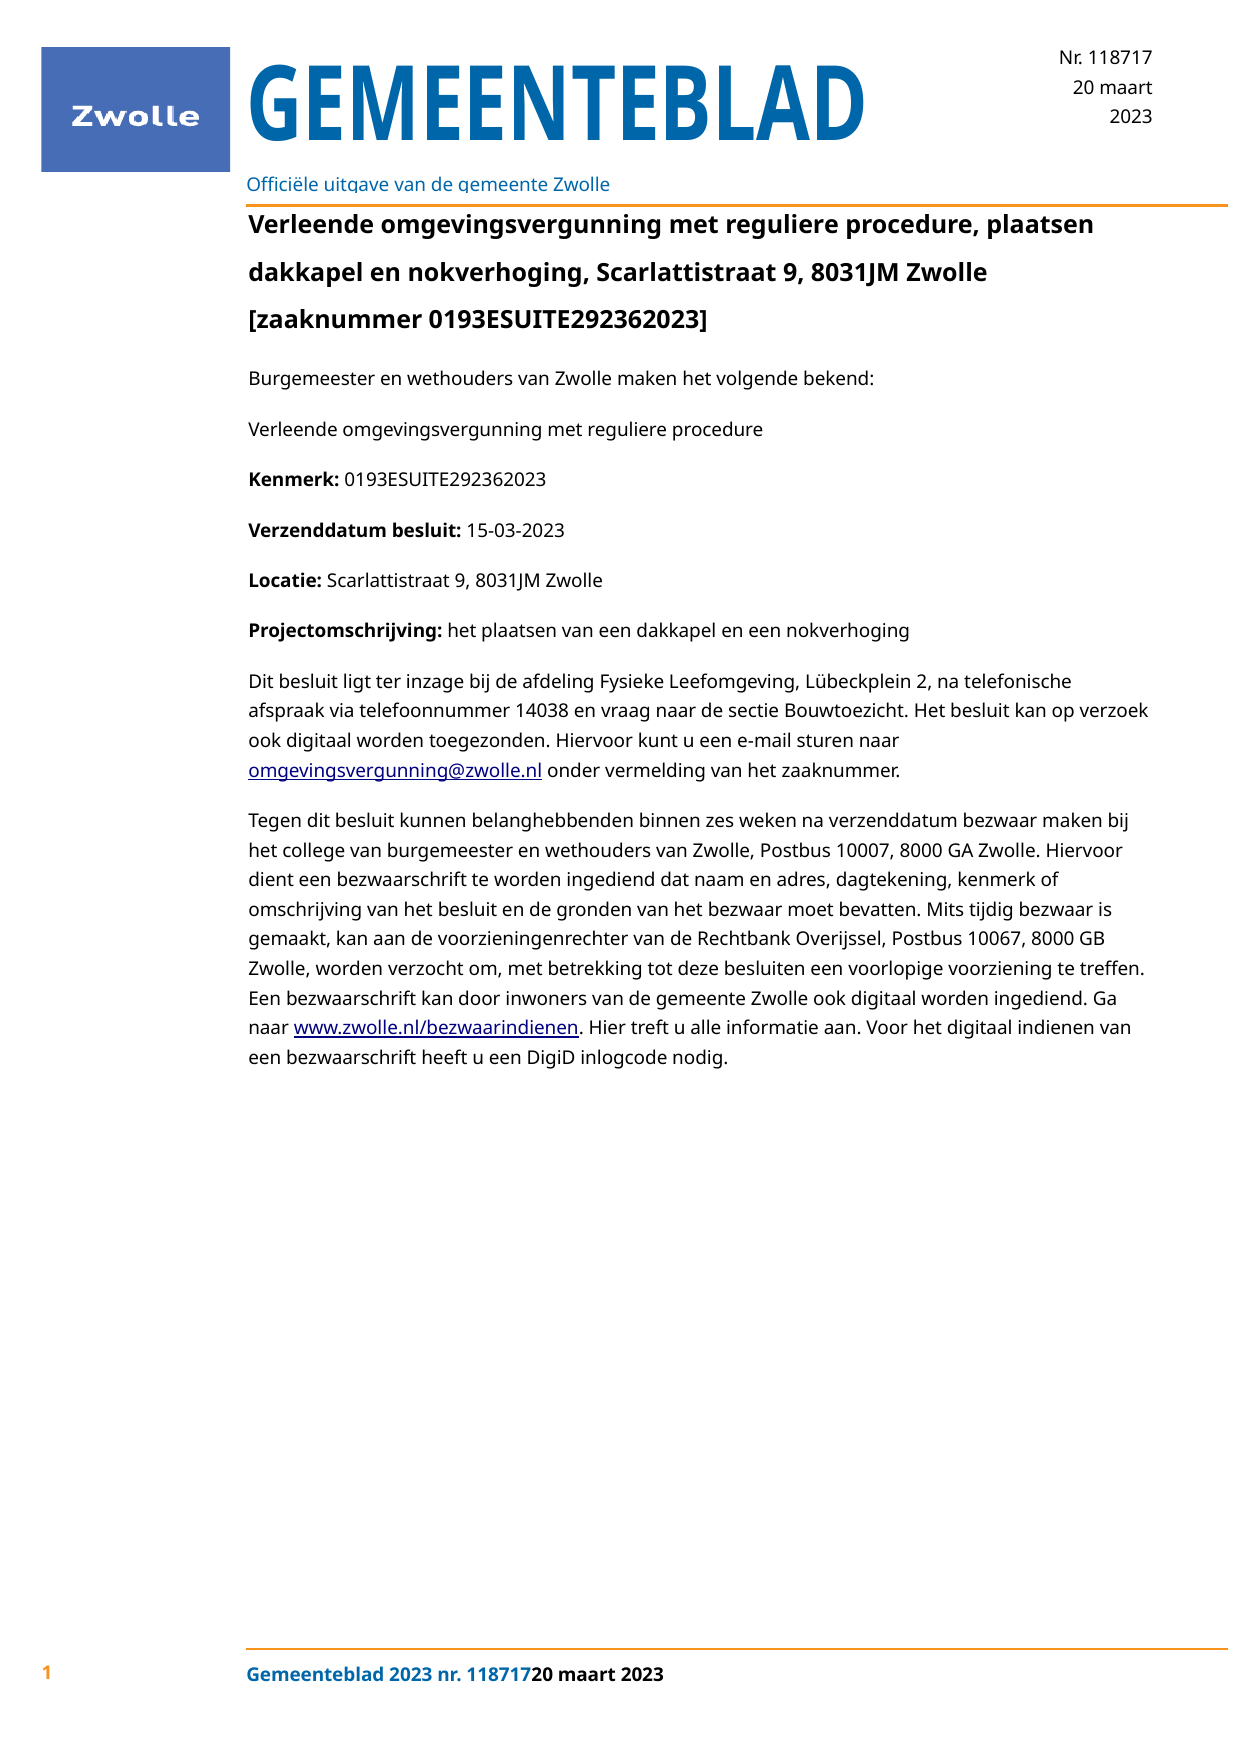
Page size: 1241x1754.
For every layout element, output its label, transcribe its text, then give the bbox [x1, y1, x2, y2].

text Kenmerk: 0193ESUITE292362023 [248, 466, 1152, 492]
text Burgemeester en wethouders van Zwolle maken het volgende bekend: [248, 366, 1152, 391]
text Projectomschrijving: het plaatsen van een dakkapel en een nokverhoging [248, 618, 1152, 643]
text Verleende omgevingsvergunning met reguliere procedure, plaatsen dakkapel en nokverhoging, Scarlattistraat 9, 8031JM Zwolle [zaaknummer 0193ESUITE292362023] [248, 207, 1152, 336]
text Verzenddatum besluit: 15-03-2023 [248, 517, 1152, 542]
text Tegen dit besluit kunnen belanghebbenden binnen zes weken na verzenddatum bezwaar maken bij het college van burgemeester en wethouders van Zwolle, Postbus 10007, 8000 GA Zwolle. Hiervoor dient een bezwaarschrift te worden ingediend dat naam en adres, dagtekening, kenmerk of omschrijving van het besluit en de gronden van het bezwaar moet bevatten. Mits tijdig bezwaar is gemaakt, kan aan de voorzieningenrechter van de Rechtbank Overijssel, Postbus 10067, 8000 GB Zwolle, worden verzocht om, met betrekking tot deze besluiten een voorlopige voorziening te treffen. Een bezwaarschrift kan door inwoners van de gemeente Zwolle ook digitaal worden ingediend. Ga naar www.zwolle.nl/bezwaarindienen. Hier treft u alle informatie aan. Voor het digitaal indienen van een bezwaarschrift heeft u een DigiD inlogcode nodig. [248, 807, 1152, 1069]
picture [41, 47, 231, 172]
text Locatie: Scarlattistraat 9, 8031JM Zwolle [248, 567, 1152, 593]
text Verleende omgevingsvergunning met reguliere procedure [248, 416, 1152, 442]
text Dit besluit ligt ter inzage bij de afdeling Fysieke Leefomgeving, Lübeckplein 2, na telefonische afspraak via telefoonnummer 14038 en vraag naar de sectie Bouwtoezicht. Het besluit kan op verzoek ook digitaal worden toegezonden. Hiervoor kunt u een e-mail sturen naar omgevingsvergunning@zwolle.nl onder vermelding van het zaaknummer. [248, 668, 1152, 782]
